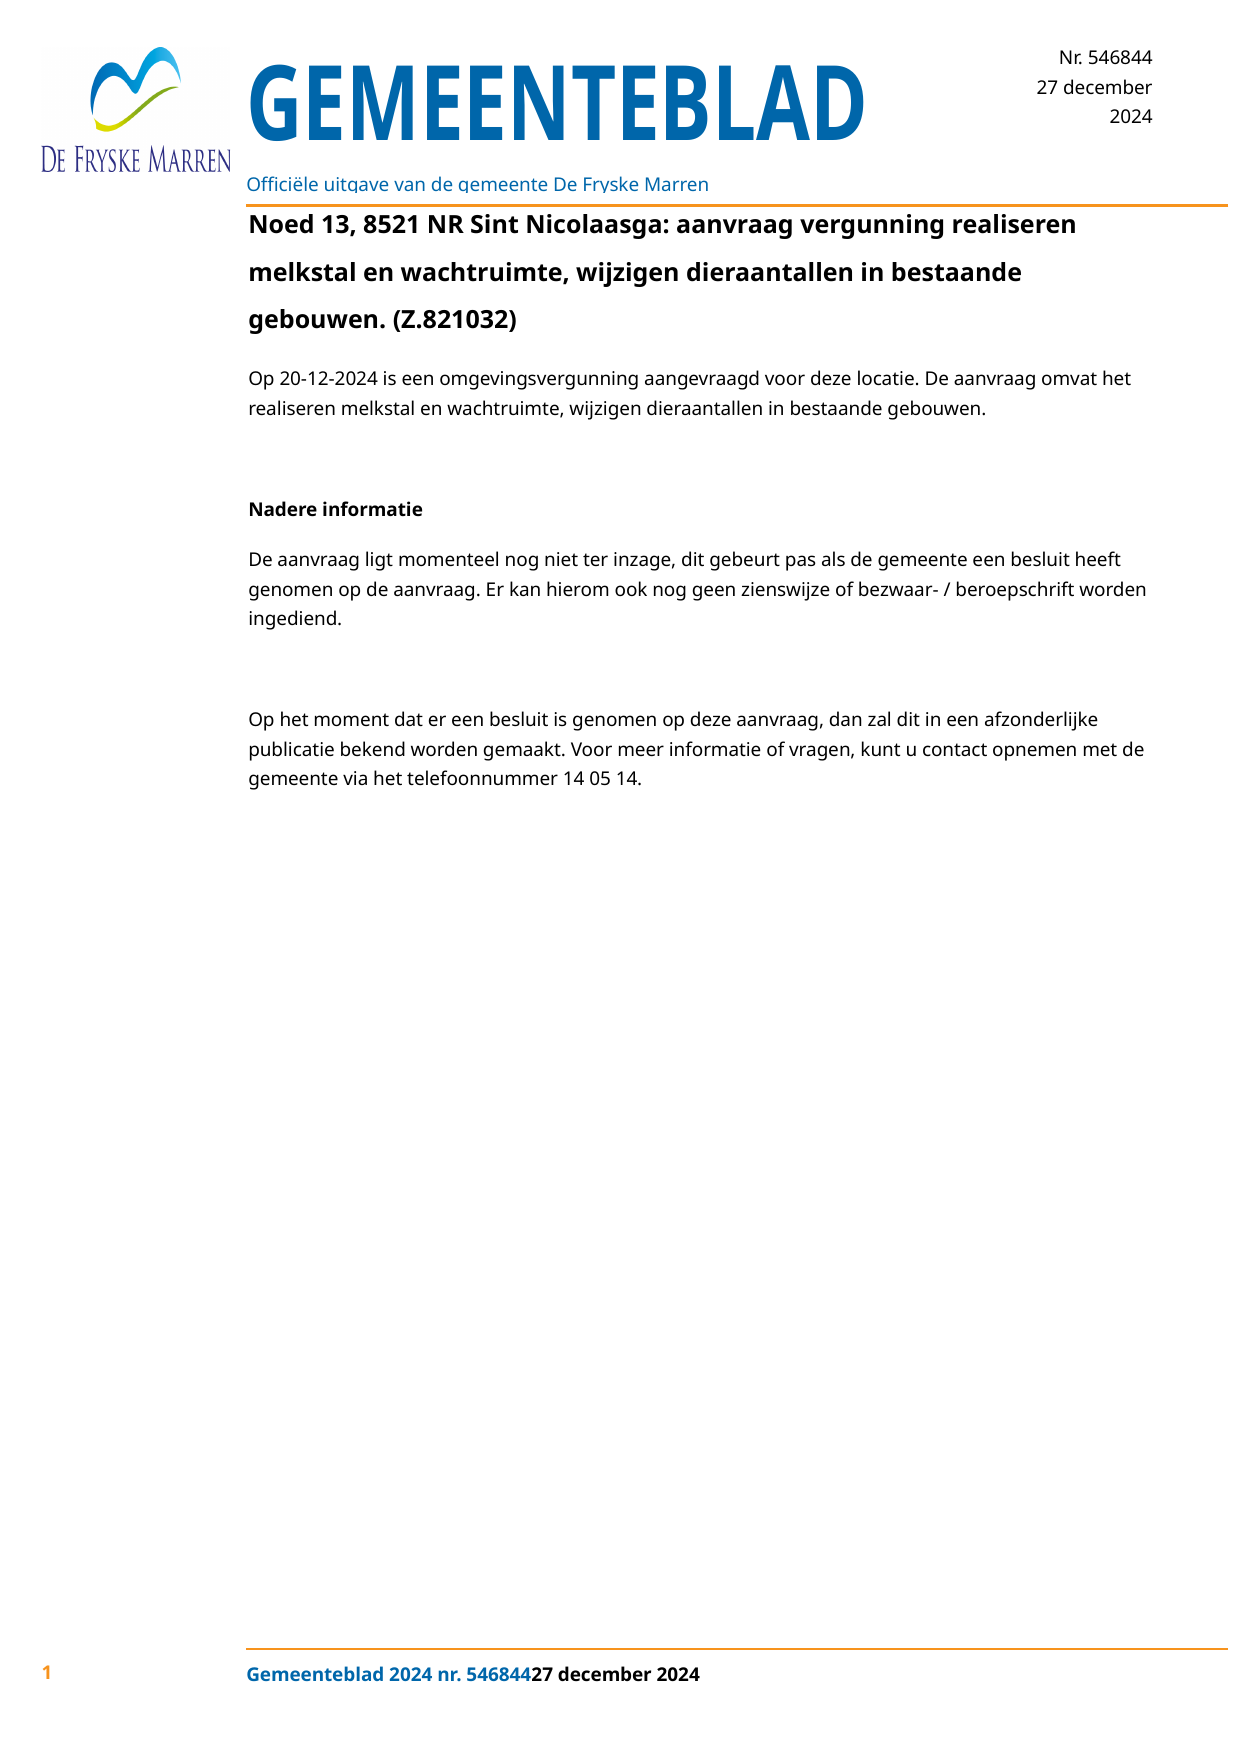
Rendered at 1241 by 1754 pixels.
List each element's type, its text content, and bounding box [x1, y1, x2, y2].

text Noed 13, 8521 NR Sint Nicolaasga: aanvraag vergunning realiseren melkstal en wachtruimte, wijzigen dieraantallen in bestaande gebouwen. (Z.821032) [248, 207, 1152, 336]
text Op 20-12-2024 is een omgevingsvergunning aangevraagd voor deze locatie. De aanvraag omvat het realiseren melkstal en wachtruimte, wijzigen dieraantallen in bestaande gebouwen. [248, 366, 1152, 421]
text De aanvraag ligt momenteel nog niet ter inzage, dit gebeurt pas als de gemeente een besluit heeft genomen op de aanvraag. Er kan hierom ook nog geen zienswijze of bezwaar- / beroepschrift worden ingediend. [248, 546, 1152, 631]
text Op het moment dat er een besluit is genomen op deze aanvraag, dan zal dit in een afzonderlijke publicatie bekend worden gemaakt. Voor meer informatie of vragen, kunt u contact opnemen met de gemeente via het telefoonnummer 14 05 14. [248, 706, 1152, 791]
text Nadere informatie [248, 496, 1152, 522]
picture [41, 47, 231, 172]
